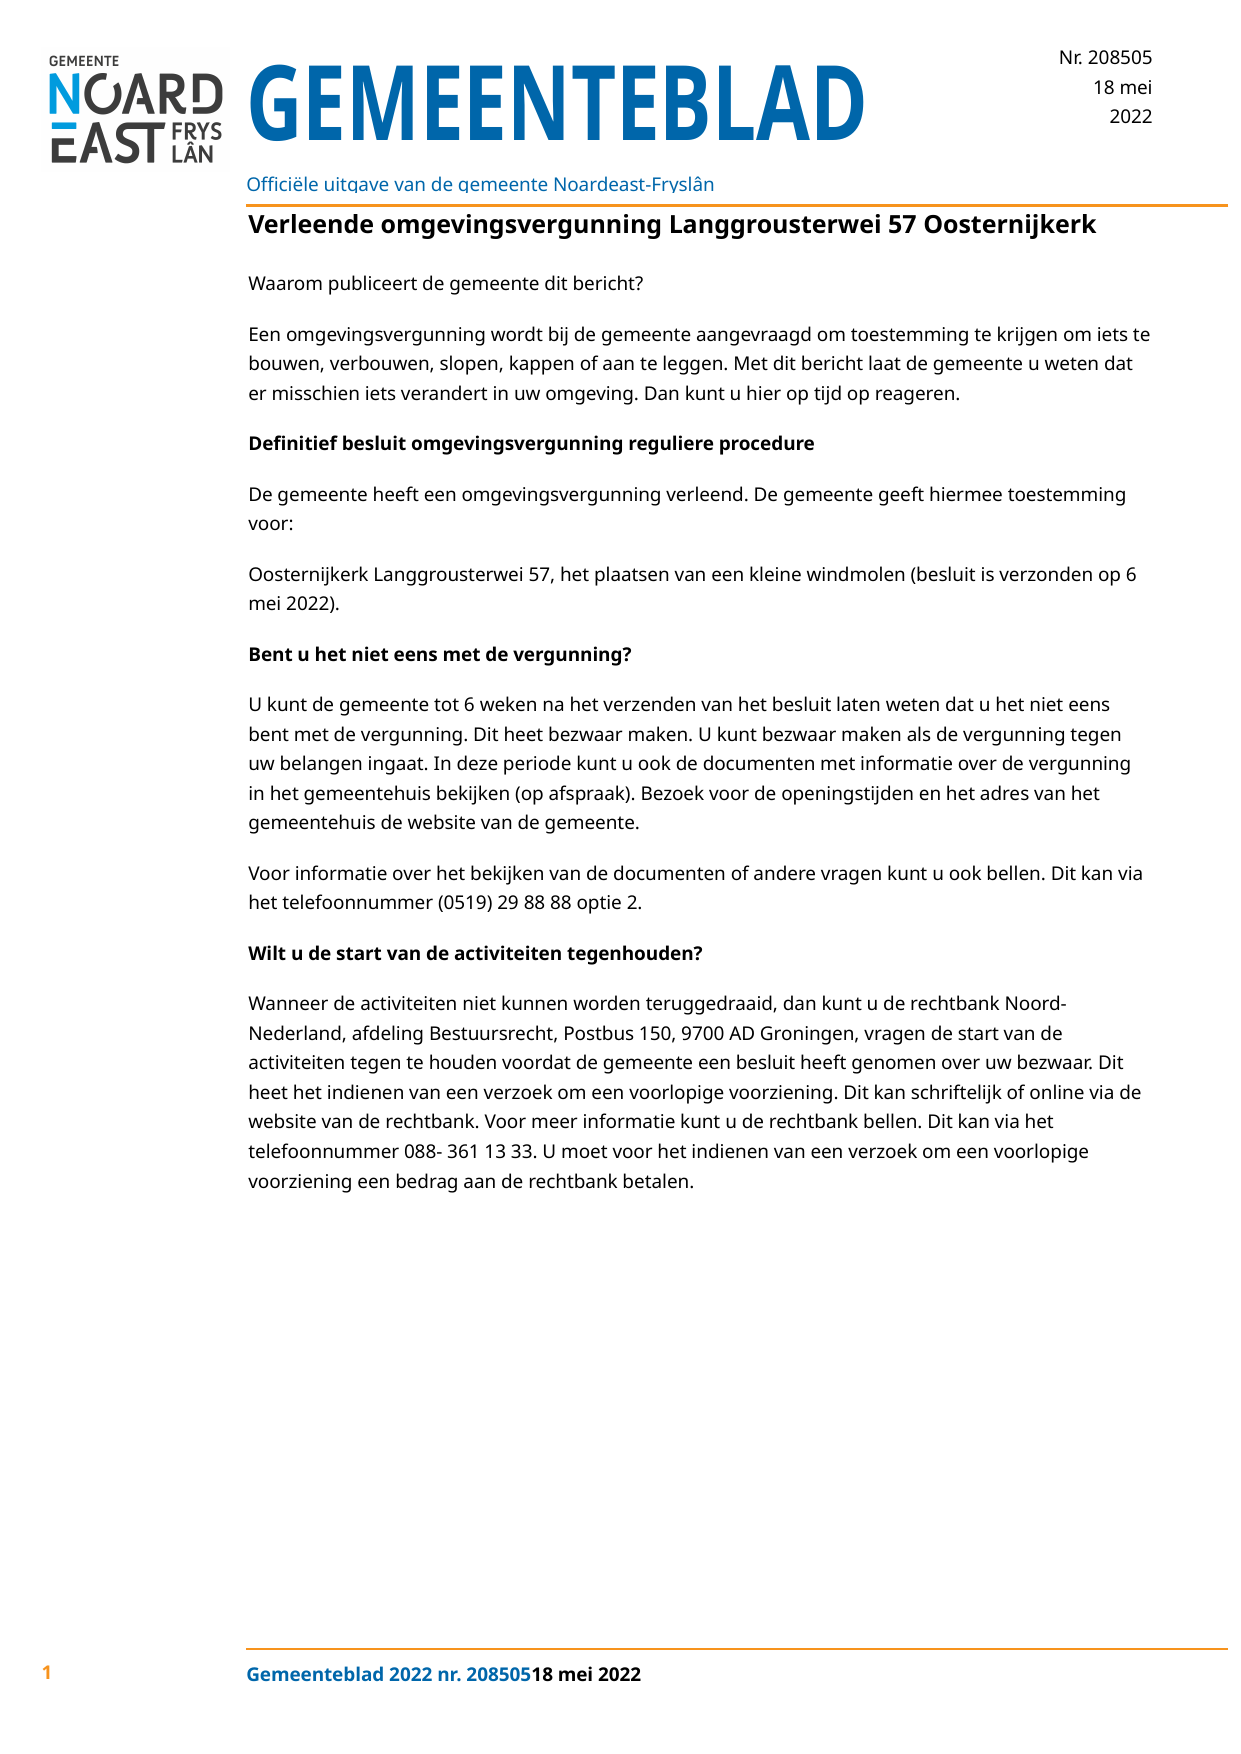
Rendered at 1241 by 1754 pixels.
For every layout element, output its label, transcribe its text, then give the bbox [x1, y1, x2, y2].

picture [41, 47, 231, 172]
text De gemeente heeft een omgevingsvergunning verleend. De gemeente geeft hiermee toestemming voor: [248, 481, 1152, 536]
text Oosternijkerk Langgrousterwei 57, het plaatsen van een kleine windmolen (besluit is verzonden op 6 mei 2022). [248, 561, 1152, 616]
text Een omgevingsvergunning wordt bij de gemeente aangevraagd om toestemming te krijgen om iets te bouwen, verbouwen, slopen, kappen of aan te leggen. Met dit bericht laat de gemeente u weten dat er misschien iets verandert in uw omgeving. Dan kunt u hier op tijd op reageren. [248, 321, 1152, 406]
text Bent u het niet eens met de vergunning? [248, 641, 1152, 666]
text Verleende omgevingsvergunning Langgrousterwei 57 Oosternijkerk [248, 207, 1152, 241]
text Wilt u de start van de activiteiten tegenhouden? [248, 940, 1152, 966]
text Definitief besluit omgevingsvergunning reguliere procedure [248, 430, 1152, 456]
text Waarom publiceert de gemeente dit bericht? [248, 270, 1152, 296]
text Wanneer de activiteiten niet kunnen worden teruggedraaid, dan kunt u de rechtbank Noord-Nederland, afdeling Bestuursrecht, Postbus 150, 9700 AD Groningen, vragen de start van de activiteiten tegen te houden voordat de gemeente een besluit heeft genomen over uw bezwaar. Dit heet het indienen van een verzoek om een voorlopige voorziening. Dit kan schriftelijk of online via de website van de rechtbank. Voor meer informatie kunt u de rechtbank bellen. Dit kan via het telefoonnummer 088- 361 13 33. U moet voor het indienen van een verzoek om een voorlopige voorziening een bedrag aan de rechtbank betalen. [248, 990, 1152, 1193]
text Voor informatie over het bekijken van de documenten of andere vragen kunt u ook bellen. Dit kan via het telefoonnummer (0519) 29 88 88 optie 2. [248, 860, 1152, 915]
text U kunt de gemeente tot 6 weken na het verzenden van het besluit laten weten dat u het niet eens bent met de vergunning. Dit heet bezwaar maken. U kunt bezwaar maken als de vergunning tegen uw belangen ingaat. In deze periode kunt u ook de documenten met informatie over de vergunning in het gemeentehuis bekijken (op afspraak). Bezoek voor de openingstijden en het adres van het gemeentehuis de website van de gemeente. [248, 691, 1152, 835]
